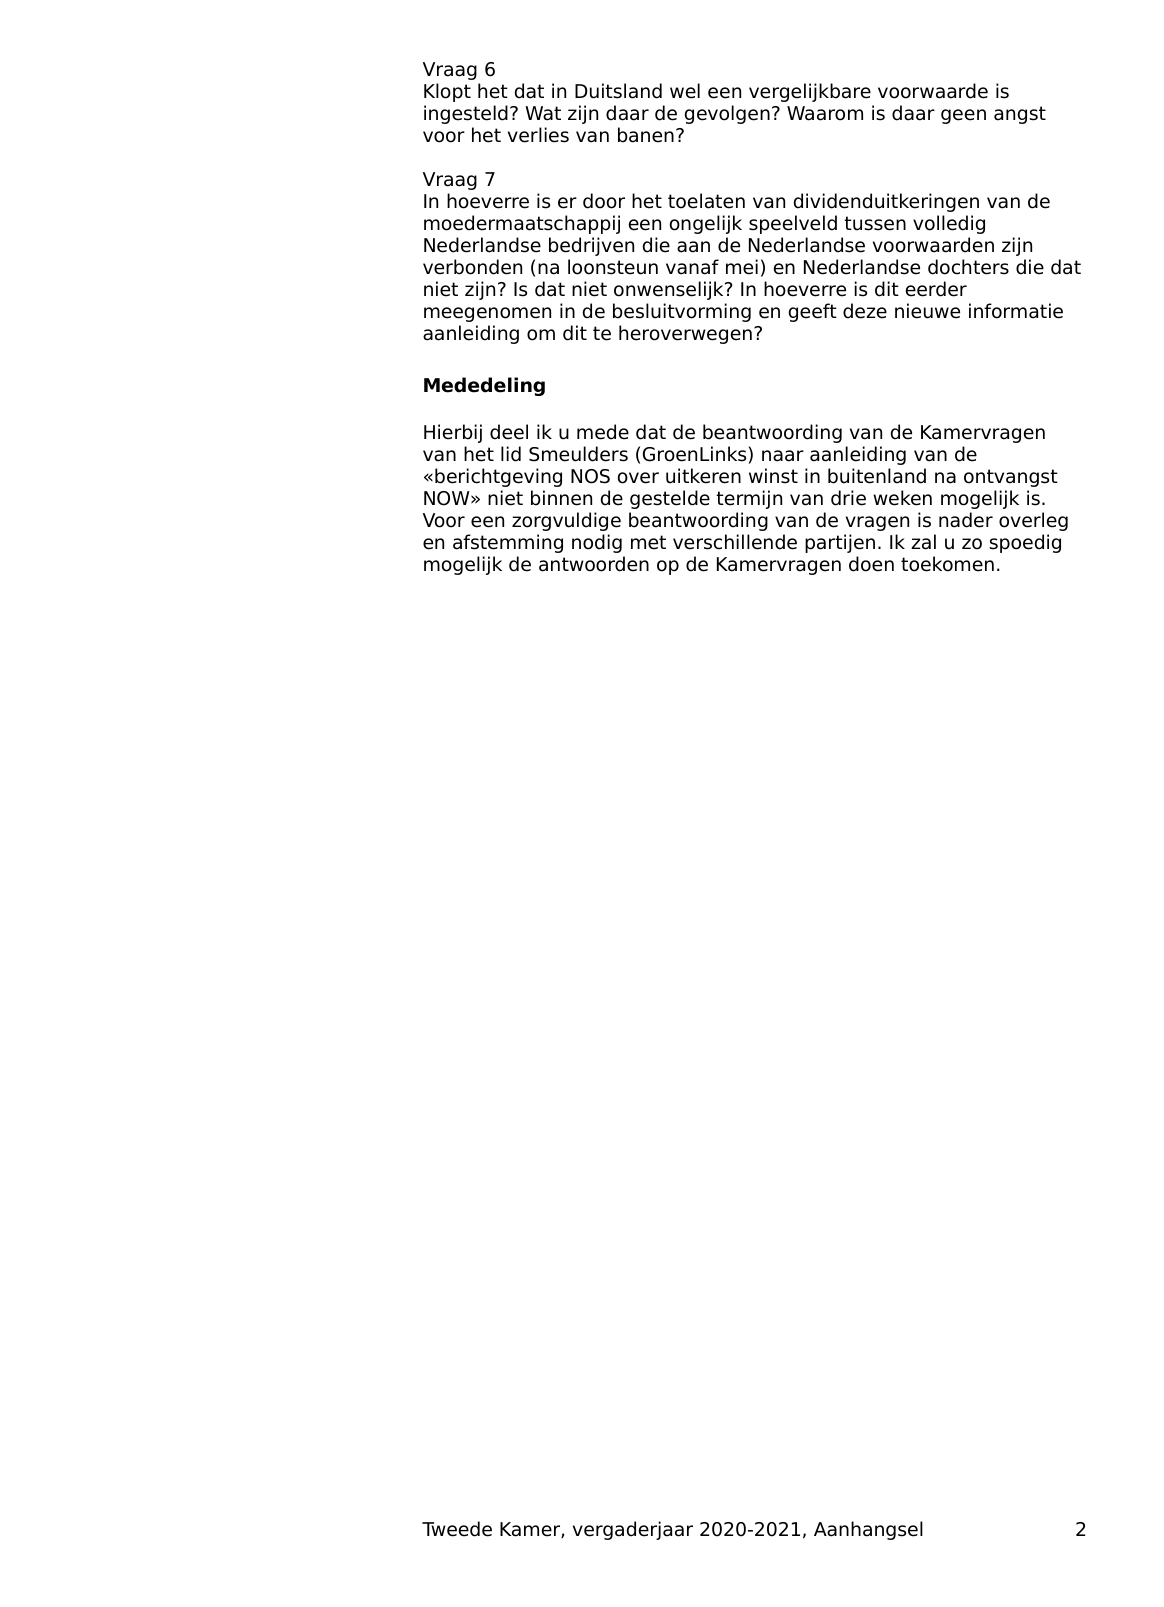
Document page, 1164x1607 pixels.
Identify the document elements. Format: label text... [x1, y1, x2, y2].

text Klopt het dat in Duitsland wel een vergelijkbare voorwaarde is ingesteld? Wat zijn daar de gevolgen? Waarom is daar geen angst voor het verlies van banen? [422, 81, 1087, 147]
text Vraag 7 [422, 169, 1087, 191]
text Voor een zorgvuldige beantwoording van de vragen is nader overleg en afstemming nodig met verschillende partijen. Ik zal u zo spoedig mogelijk de antwoorden op de Kamervragen doen toekomen. [422, 510, 1087, 576]
text Hierbij deel ik u mede dat de beantwoording van de Kamervragen van het lid Smeulders (GroenLinks) naar aanleiding van de «berichtgeving NOS over uitkeren winst in buitenland na ontvangst NOW» niet binnen de gestelde termijn van drie weken mogelijk is. [422, 422, 1087, 510]
subtitle Mededeling [422, 375, 1087, 397]
text Vraag 6 [422, 59, 1087, 81]
text In hoeverre is er door het toelaten van dividenduitkeringen van de moedermaatschappij een ongelijk speelveld tussen volledig Nederlandse bedrijven die aan de Nederlandse voorwaarden zijn verbonden (na loonsteun vanaf mei) en Nederlandse dochters die dat niet zijn? Is dat niet onwenselijk? In hoeverre is dit eerder meegenomen in de besluitvorming en geeft deze nieuwe informatie aanleiding om dit te heroverwegen? [422, 191, 1087, 345]
